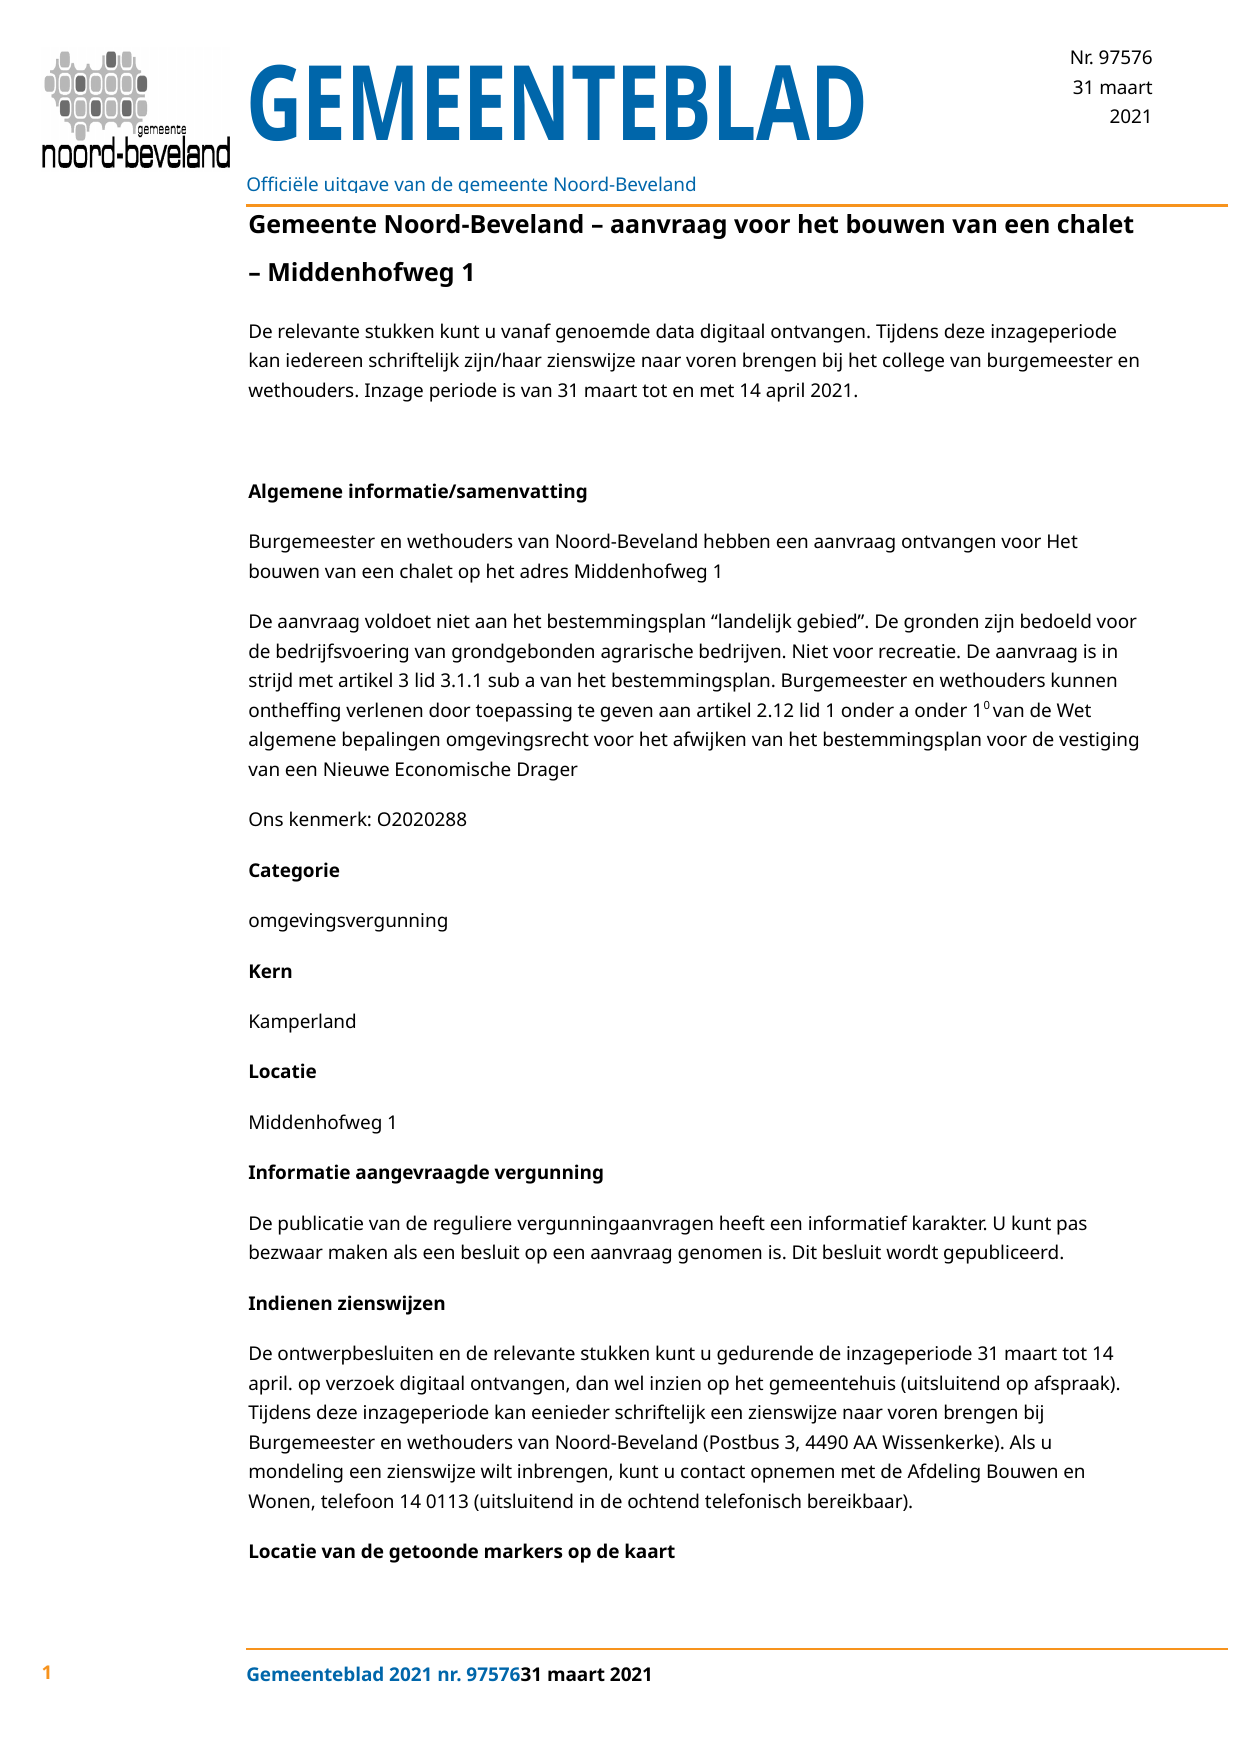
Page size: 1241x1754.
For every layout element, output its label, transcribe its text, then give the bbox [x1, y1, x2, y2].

text Algemene informatie/samenvatting [248, 478, 1152, 504]
text De ontwerpbesluiten en de relevante stukken kunt u gedurende de inzageperiode 31 maart tot 14 april. op verzoek digitaal ontvangen, dan wel inzien op het gemeentehuis (uitsluitend op afspraak). Tijdens deze inzageperiode kan eenieder schriftelijk een zienswijze naar voren brengen bij Burgemeester en wethouders van Noord-Beveland (Postbus 3, 4490 AA Wissenkerke). Als u mondeling een zienswijze wilt inbrengen, kunt u contact opnemen met de Afdeling Bouwen en Wonen, telefoon 14 0113 (uitsluitend in de ochtend telefonisch bereikbaar). [248, 1340, 1152, 1514]
text Locatie van de getoonde markers op de kaart [248, 1539, 1152, 1564]
text Ons kenmerk: O2020288 [248, 807, 1152, 832]
text Middenhofweg 1 [248, 1109, 1152, 1135]
text De aanvraag voldoet niet aan het bestemmingsplan “landelijk gebied”. De gronden zijn bedoeld voor de bedrijfsvoering van grondgebonden agrarische bedrijven. Niet voor recreatie. De aanvraag is in strijd met artikel 3 lid 3.1.1 sub a van het bestemmingsplan. Burgemeester en wethouders kunnen ontheffing verlenen door toepassing te geven aan artikel 2.12 lid 1 onder a onder 10 van de Wet algemene bepalingen omgevingsrecht voor het afwijken van het bestemmingsplan voor de vestiging van een Nieuwe Economische Drager [248, 608, 1152, 782]
text Locatie [248, 1059, 1152, 1084]
text De publicatie van de reguliere vergunningaanvragen heeft een informatief karakter. U kunt pas bezwaar maken als een besluit op een aanvraag genomen is. Dit besluit wordt gepubliceerd. [248, 1210, 1152, 1265]
picture [41, 47, 231, 172]
text omgevingsvergunning [248, 907, 1152, 933]
text Kamperland [248, 1008, 1152, 1034]
text Burgemeester en wethouders van Noord-Beveland hebben een aanvraag ontvangen voor Het bouwen van een chalet op het adres Middenhofweg 1 [248, 528, 1152, 584]
text Categorie [248, 857, 1152, 883]
text Informatie aangevraagde vergunning [248, 1159, 1152, 1185]
text De relevante stukken kunt u vanaf genoemde data digitaal ontvangen. Tijdens deze inzageperiode kan iedereen schriftelijk zijn/haar zienswijze naar voren brengen bij het college van burgemeester en wethouders. Inzage periode is van 31 maart tot en met 14 april 2021. [248, 318, 1152, 403]
text Gemeente Noord-Beveland – aanvraag voor het bouwen van een chalet – Middenhofweg 1 [248, 207, 1152, 288]
text Indienen zienswijzen [248, 1290, 1152, 1316]
text Kern [248, 958, 1152, 984]
